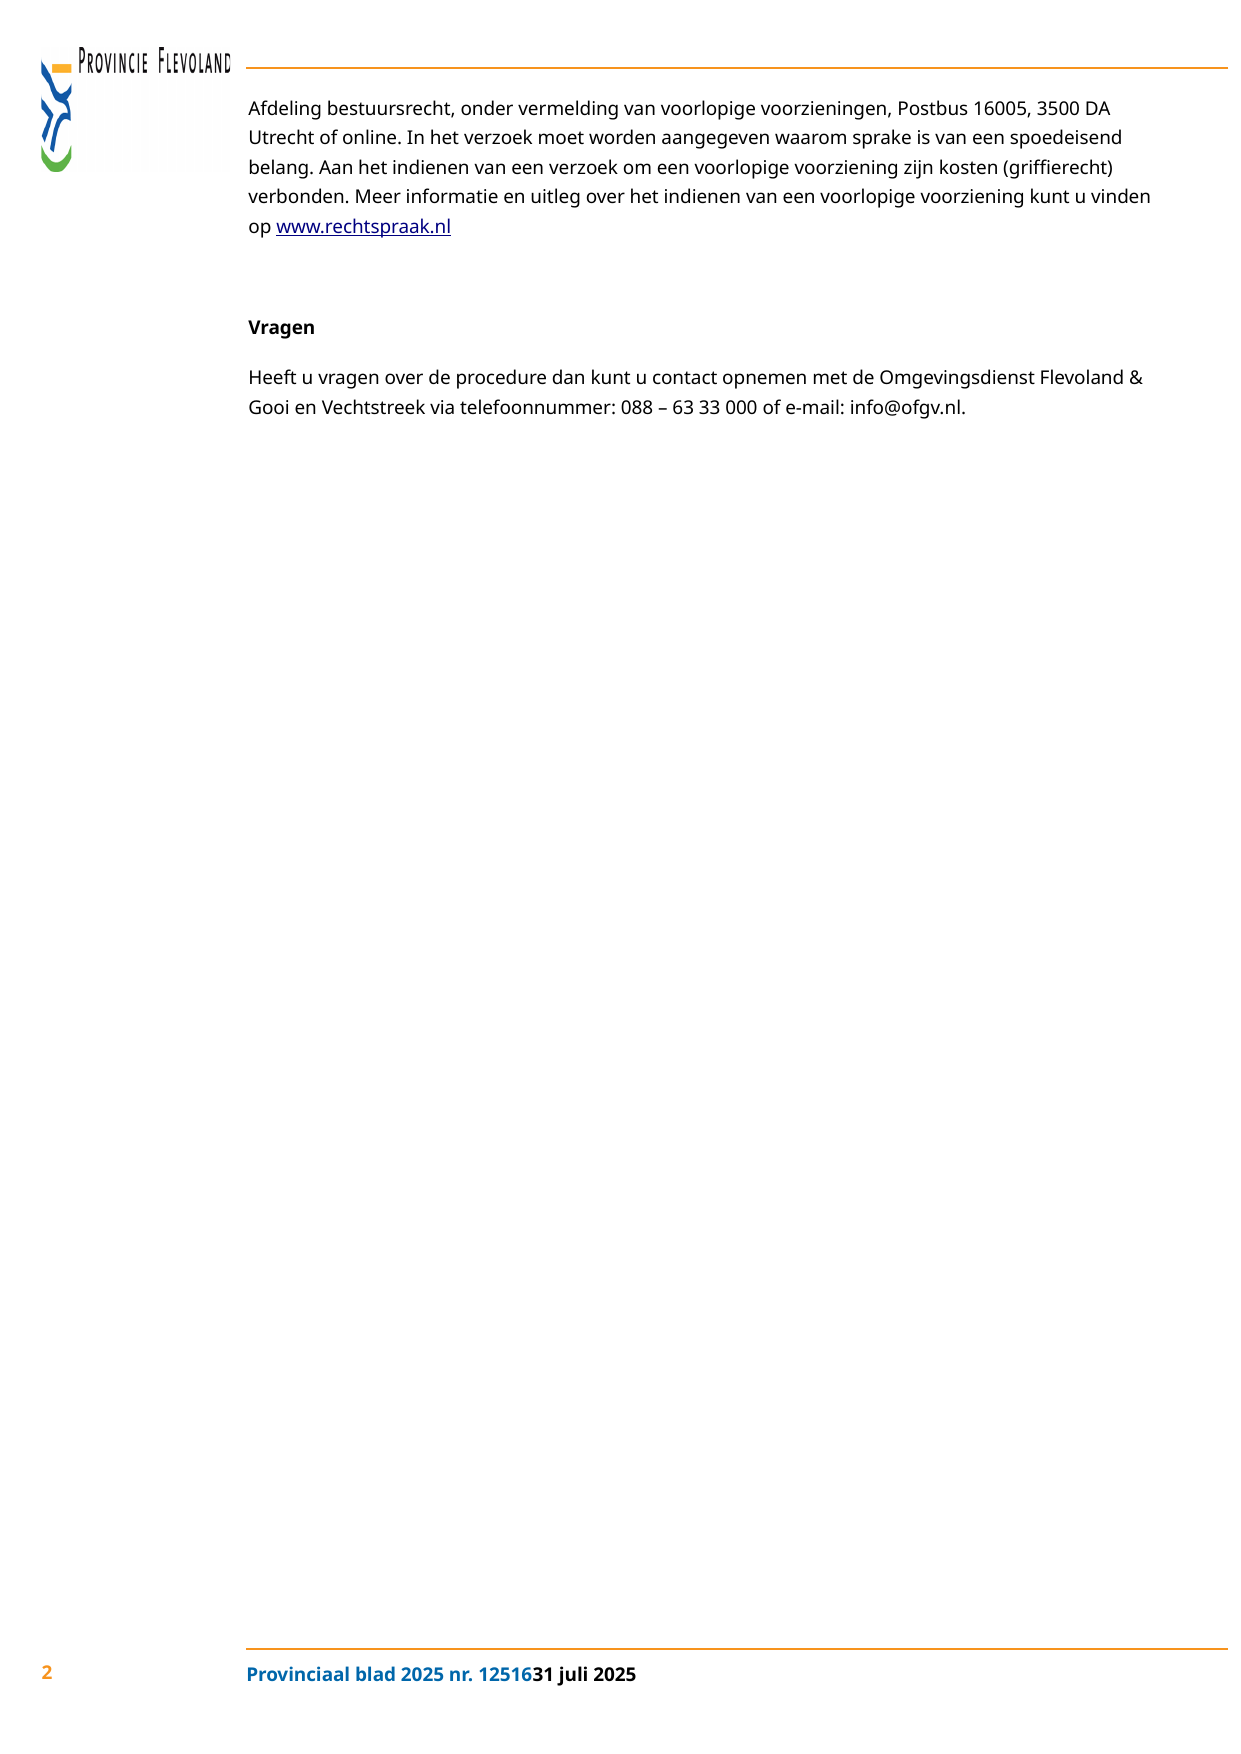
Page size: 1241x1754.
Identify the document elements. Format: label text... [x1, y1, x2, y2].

picture [41, 47, 231, 172]
text Heeft u vragen over de procedure dan kunt u contact opnemen met de Omgevingsdienst Flevoland & Gooi en Vechtstreek via telefoonnummer: 088 – 63 33 000 of e-mail: info@ofgv.nl. [248, 364, 1152, 420]
text Vragen [248, 314, 1152, 340]
text Afdeling bestuursrecht, onder vermelding van voorlopige voorzieningen, Postbus 16005, 3500 DA Utrecht of online. In het verzoek moet worden aangegeven waarom sprake is van een spoedeisend belang. Aan het indienen van een verzoek om een voorlopige voorziening zijn kosten (griffierecht) verbonden. Meer informatie en uitleg over het indienen van een voorlopige voorziening kunt u vinden op www.rechtspraak.nl [248, 95, 1152, 239]
